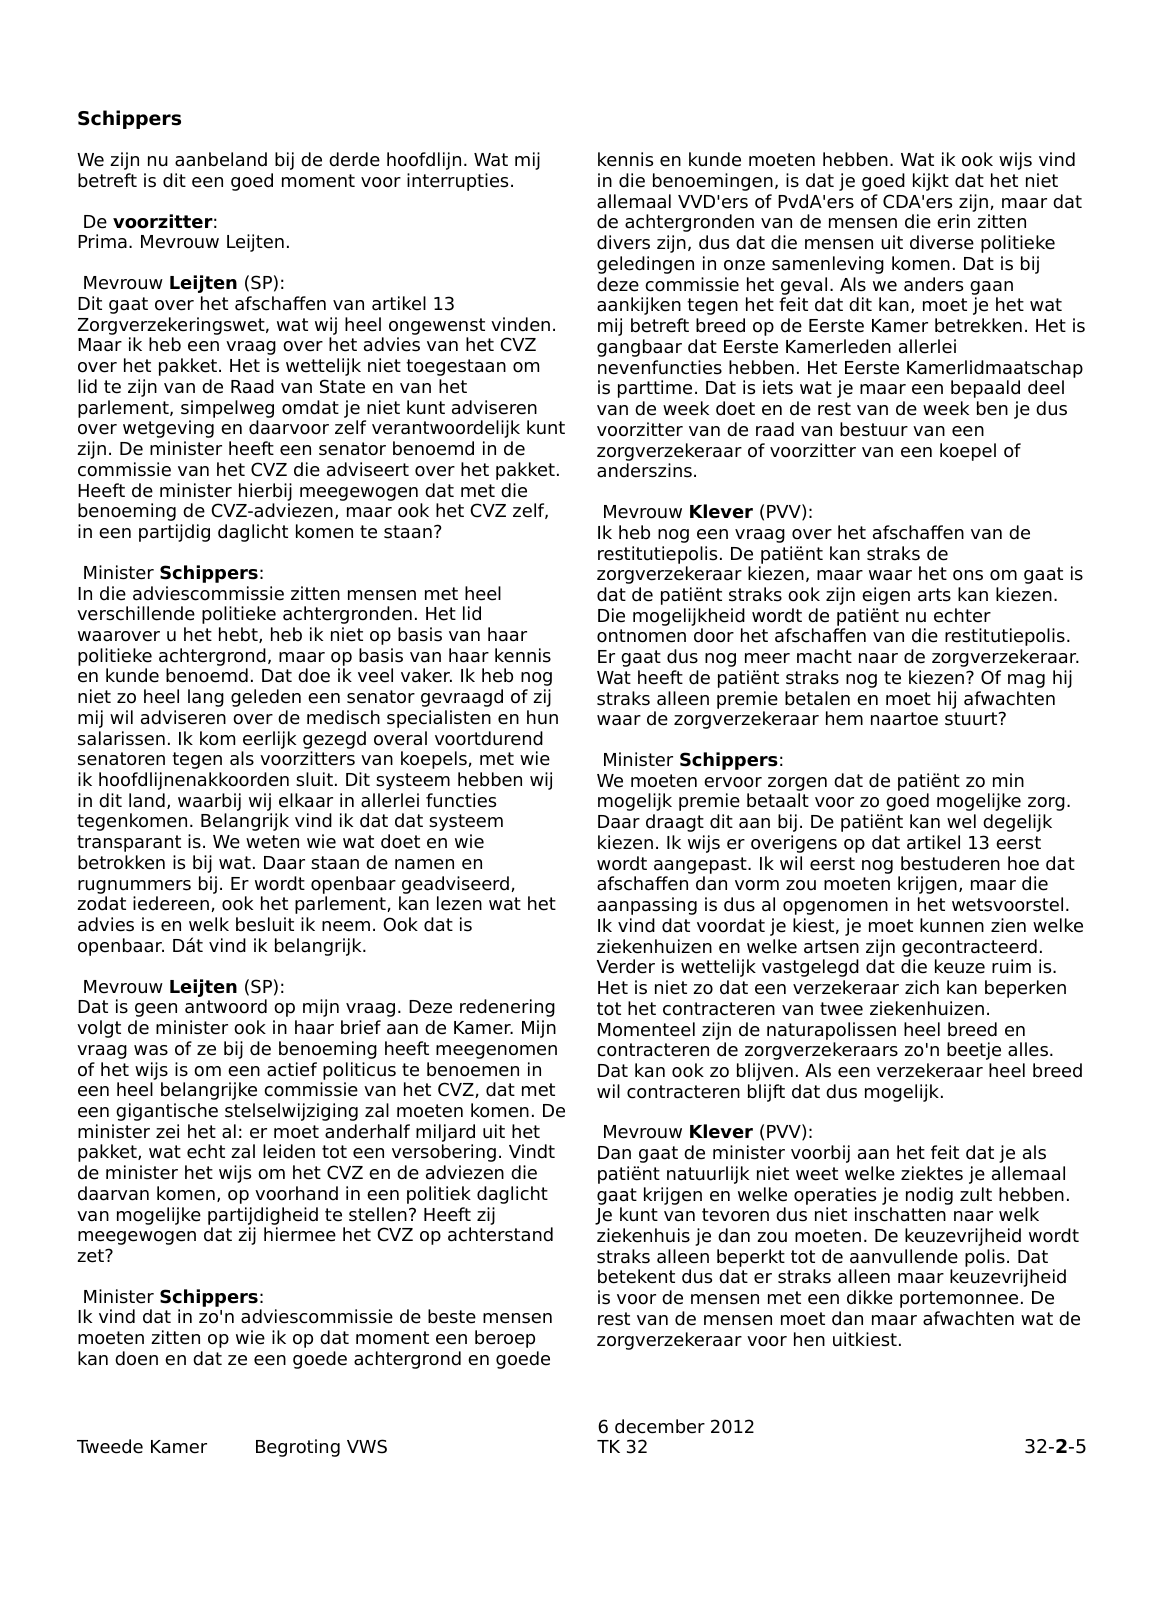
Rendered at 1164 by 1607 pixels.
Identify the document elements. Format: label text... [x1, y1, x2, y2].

text Ik vind dat in zo'n adviescommissie de beste mensen moeten zitten op wie ik op dat moment een beroep kan doen en dat ze een goede achtergrond en goede [77, 1307, 567, 1369]
text We zijn nu aanbeland bij de derde hoofdlijn. Wat mij betreft is dit een goed moment voor interrupties. [77, 150, 567, 192]
text Dat is geen antwoord op mijn vraag. Deze redenering volgt de minister ook in haar brief aan de Kamer. Mijn vraag was of ze bij de benoeming heeft meegenomen of het wijs is om een actief politicus te benoemen in een heel belangrijke commissie van het CVZ, dat met een gigantische stelselwijziging zal moeten komen. De minister zei het al: er moet anderhalf miljard uit het pakket, wat echt zal leiden tot een versobering. Vindt de minister het wijs om het CVZ en de adviezen die daarvan komen, op voorhand in een politiek daglicht van mogelijke partijdigheid te stellen? Heeft zij meegewogen dat zij hiermee het CVZ op achterstand zet? [77, 997, 567, 1267]
text Minister Schippers: [596, 750, 1087, 771]
text We moeten ervoor zorgen dat de patiënt zo min mogelijk premie betaalt voor zo goed mogelijke zorg. Daar draagt dit aan bij. De patiënt kan wel degelijk kiezen. Ik wijs er overigens op dat artikel 13 eerst wordt aangepast. Ik wil eerst nog bestuderen hoe dat afschaffen dan vorm zou moeten krijgen, maar die aanpassing is dus al opgenomen in het wetsvoorstel. Ik vind dat voordat je kiest, je moet kunnen zien welke ziekenhuizen en welke artsen zijn gecontracteerd. Verder is wettelijk vastgelegd dat die keuze ruim is. Het is niet zo dat een verzekeraar zich kan beperken tot het contracteren van twee ziekenhuizen. Momenteel zijn de naturapolissen heel breed en contracteren de zorgverzekeraars zo'n beetje alles. Dat kan ook zo blijven. Als een verzekeraar heel breed wil contracteren blijft dat dus mogelijk. [596, 771, 1087, 1102]
text In die adviescommissie zitten mensen met heel verschillende politieke achtergronden. Het lid waarover u het hebt, heb ik niet op basis van haar politieke achtergrond, maar op basis van haar kennis en kunde benoemd. Dat doe ik veel vaker. Ik heb nog niet zo heel lang geleden een senator gevraagd of zij mij wil adviseren over de medisch specialisten en hun salarissen. Ik kom eerlijk gezegd overal voortdurend senatoren tegen als voorzitters van koepels, met wie ik hoofdlijnenakkoorden sluit. Dit systeem hebben wij in dit land, waarbij wij elkaar in allerlei functies tegenkomen. Belangrijk vind ik dat dat systeem transparant is. We weten wie wat doet en wie betrokken is bij wat. Daar staan de namen en rugnummers bij. Er wordt openbaar geadviseerd, zodat iedereen, ook het parlement, kan lezen wat het advies is en welk besluit ik neem. Ook dat is openbaar. Dát vind ik belangrijk. [77, 583, 567, 956]
text De voorzitter: [77, 212, 567, 232]
text Dan gaat de minister voorbij aan het feit dat je als patiënt natuurlijk niet weet welke ziektes je allemaal gaat krijgen en welke operaties je nodig zult hebben. Je kunt van tevoren dus niet inschatten naar welk ziekenhuis je dan zou moeten. De keuzevrijheid wordt straks alleen beperkt tot de aanvullende polis. Dat betekent dus dat er straks alleen maar keuzevrijheid is voor de mensen met een dikke portemonnee. De rest van de mensen moet dan maar afwachten wat de zorgverzekeraar voor hen uitkiest. [596, 1143, 1087, 1350]
text Dit gaat over het afschaffen van artikel 13 Zorgverzekeringswet, wat wij heel ongewenst vinden. Maar ik heb een vraag over het advies van het CVZ over het pakket. Het is wettelijk niet toegestaan om lid te zijn van de Raad van State en van het parlement, simpelweg omdat je niet kunt adviseren over wetgeving en daarvoor zelf verantwoordelijk kunt zijn. De minister heeft een senator benoemd in de commissie van het CVZ die adviseert over het pakket. Heeft de minister hierbij meegewogen dat met die benoeming de CVZ-adviezen, maar ook het CVZ zelf, in een partijdig daglicht komen te staan? [77, 294, 567, 543]
text Mevrouw Leijten (SP): [77, 976, 567, 997]
text kennis en kunde moeten hebben. Wat ik ook wijs vind in die benoemingen, is dat je goed kijkt dat het niet allemaal VVD'ers of PvdA'ers of CDA'ers zijn, maar dat de achtergronden van de mensen die erin zitten divers zijn, dus dat die mensen uit diverse politieke geledingen in onze samenleving komen. Dat is bij deze commissie het geval. Als we anders gaan aankijken tegen het feit dat dit kan, moet je het wat mij betreft breed op de Eerste Kamer betrekken. Het is gangbaar dat Eerste Kamerleden allerlei nevenfuncties hebben. Het Eerste Kamerlidmaatschap is parttime. Dat is iets wat je maar een bepaald deel van de week doet en de rest van de week ben je dus voorzitter van de raad van bestuur van een zorgverzekeraar of voorzitter van een koepel of anderszins. [596, 150, 1087, 482]
text Minister Schippers: [77, 563, 567, 583]
text Mevrouw Klever (PVV): [596, 1122, 1087, 1143]
text Mevrouw Leijten (SP): [77, 273, 567, 294]
text Ik heb nog een vraag over het afschaffen van de restitutiepolis. De patiënt kan straks de zorgverzekeraar kiezen, maar waar het ons om gaat is dat de patiënt straks ook zijn eigen arts kan kiezen. Die mogelijkheid wordt de patiënt nu echter ontnomen door het afschaffen van die restitutiepolis. Er gaat dus nog meer macht naar de zorgverzekeraar. Wat heeft de patiënt straks nog te kiezen? Of mag hij straks alleen premie betalen en moet hij afwachten waar de zorgverzekeraar hem naartoe stuurt? [596, 523, 1087, 730]
text Minister Schippers: [77, 1287, 567, 1307]
text Mevrouw Klever (PVV): [596, 502, 1087, 523]
text Prima. Mevrouw Leijten. [77, 232, 567, 253]
